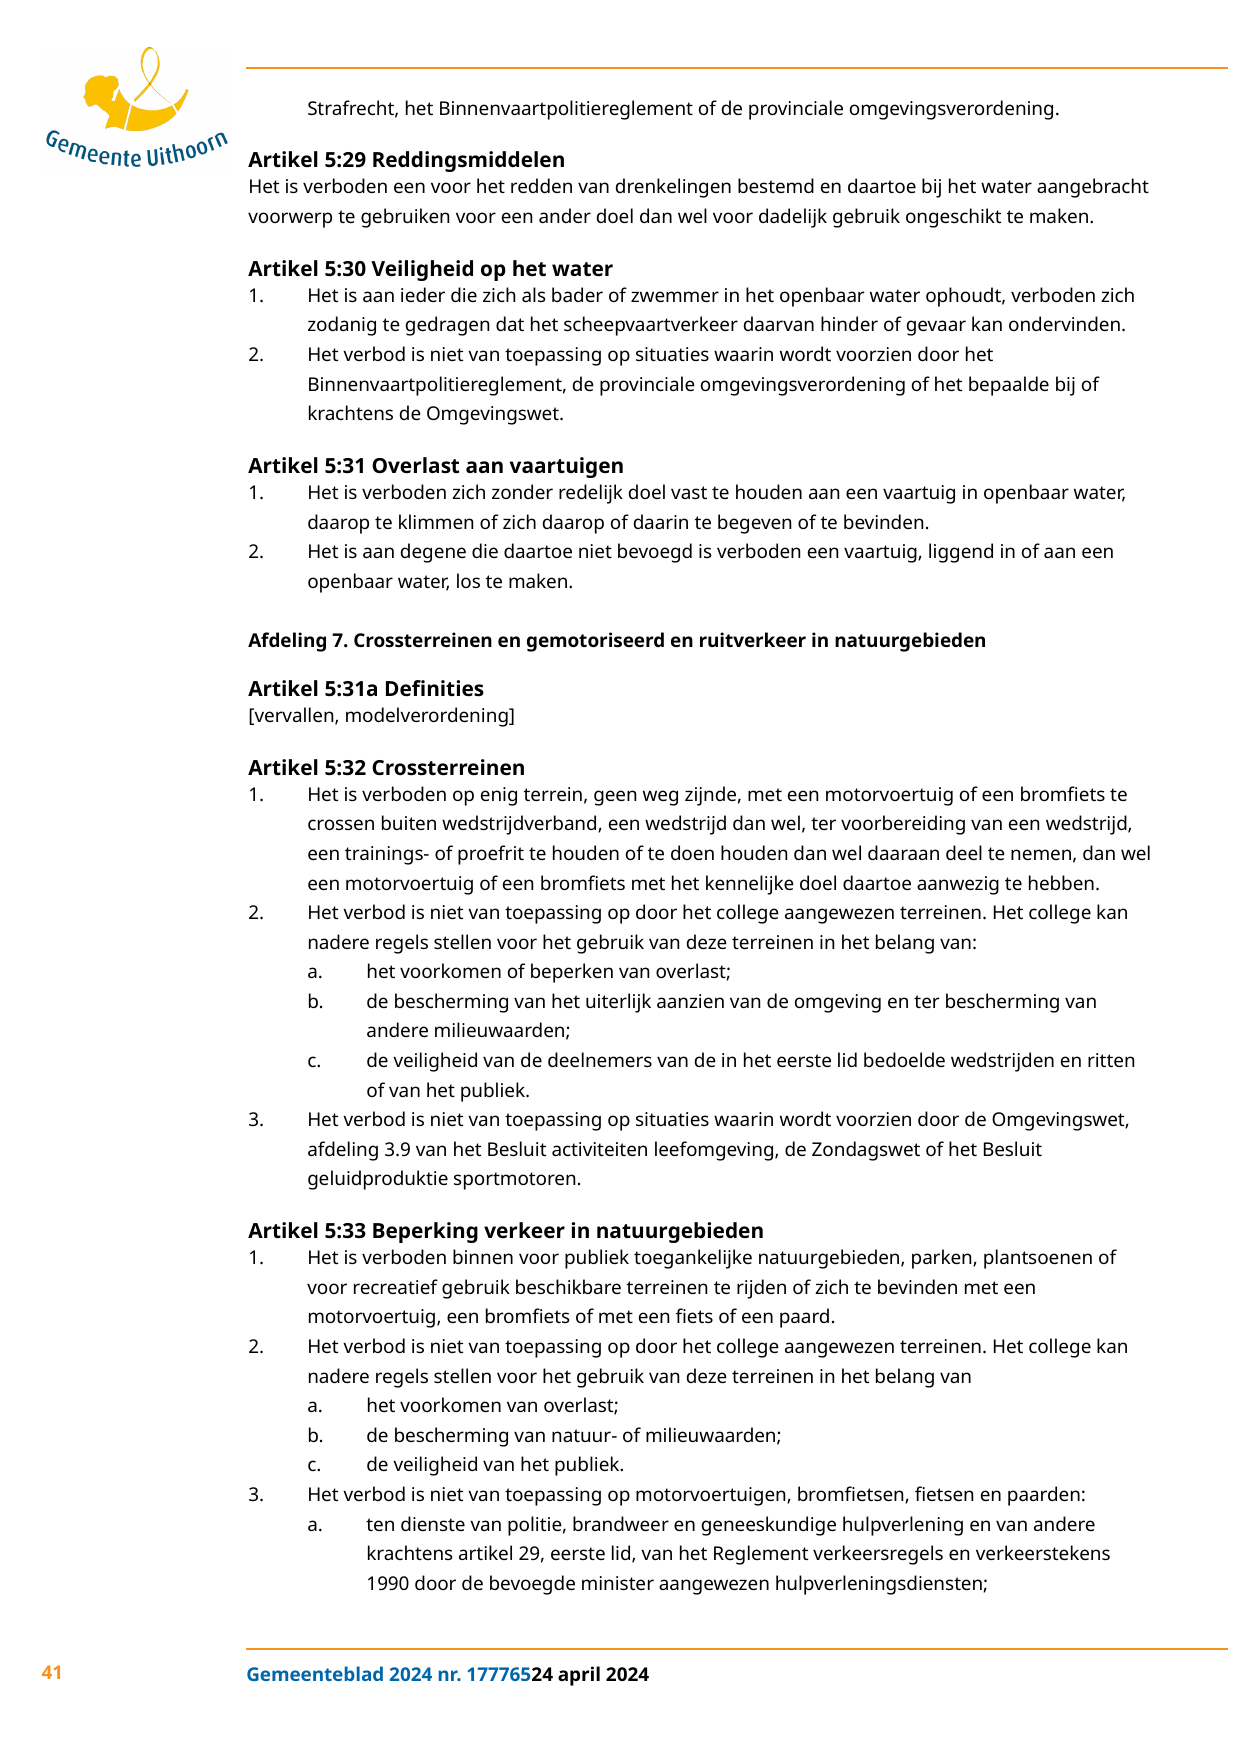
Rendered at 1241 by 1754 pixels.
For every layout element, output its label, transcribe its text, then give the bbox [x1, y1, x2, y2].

list het voorkomen van overlast; [307, 1392, 1152, 1418]
list Het verbod is niet van toepassing op door het college aangewezen terreinen. Het college kan nadere regels stellen voor het gebruik van deze terreinen in het belang van [248, 1333, 1152, 1388]
text Artikel 5:31a Definities [248, 674, 1152, 702]
list Het is verboden op enig terrein, geen weg zijnde, met een motorvoertuig of een bromfiets te crossen buiten wedstrijdverband, een wedstrijd dan wel, ter voorbereiding van een wedstrijd, een trainings- of proefrit te houden of te doen houden dan wel daaraan deel te nemen, dan wel een motorvoertuig of een bromfiets met het kennelijke doel daartoe aanwezig te hebben. [248, 781, 1152, 896]
list Het is verboden binnen voor publiek toegankelijke natuurgebieden, parken, plantsoenen of voor recreatief gebruik beschikbare terreinen te rijden of zich te bevinden met een motorvoertuig, een bromfiets of met een fiets of een paard. [248, 1244, 1152, 1329]
text Artikel 5:29 Reddingsmiddelen [248, 145, 1152, 174]
list Het is aan ieder die zich als bader of zwemmer in het openbaar water ophoudt, verboden zich zodanig te gedragen dat het scheepvaartverkeer daarvan hinder of gevaar kan ondervinden. [248, 282, 1152, 337]
list de bescherming van natuur- of milieuwaarden; [307, 1422, 1152, 1448]
list de bescherming van het uiterlijk aanzien van de omgeving en ter bescherming van andere milieuwaarden; [307, 988, 1152, 1043]
text Artikel 5:32 Crossterreinen [248, 753, 1152, 781]
list het voorkomen of beperken van overlast; [307, 958, 1152, 984]
text Artikel 5:31 Overlast aan vaartuigen [248, 451, 1152, 479]
list Het verbod is niet van toepassing op motorvoertuigen, bromfietsen, fietsen en paarden: [248, 1481, 1152, 1507]
text [vervallen, modelverordening] [248, 702, 1152, 728]
list Het verbod is niet van toepassing op situaties waarin wordt voorzien door het Binnenvaartpolitiereglement, de provinciale omgevingsverordening of het bepaalde bij of krachtens de Omgevingswet. [248, 341, 1152, 426]
text Artikel 5:33 Beperking verkeer in natuurgebieden [248, 1216, 1152, 1244]
list de veiligheid van de deelnemers van de in het eerste lid bedoelde wedstrijden en ritten of van het publiek. [307, 1047, 1152, 1103]
list Het is aan degene die daartoe niet bevoegd is verboden een vaartuig, liggend in of aan een openbaar water, los te maken. [248, 538, 1152, 594]
text Artikel 5:30 Veiligheid op het water [248, 254, 1152, 282]
list Het is verboden zich zonder redelijk doel vast te houden aan een vaartuig in openbaar water, daarop te klimmen of zich daarop of daarin te begeven of te bevinden. [248, 479, 1152, 534]
list ten dienste van politie, brandweer en geneeskundige hulpverlening en van andere krachtens artikel 29, eerste lid, van het Reglement verkeersregels en verkeerstekens 1990 door de bevoegde minister aangewezen hulpverleningsdiensten; [307, 1511, 1152, 1596]
picture [41, 47, 231, 172]
text Het is verboden een voor het redden van drenkelingen bestemd en daartoe bij het water aangebracht voorwerp te gebruiken voor een ander doel dan wel voor dadelijk gebruik ongeschikt te maken. [248, 174, 1152, 229]
list Strafrecht, het Binnenvaartpolitiereglement of de provinciale omgevingsverordening. [248, 95, 1152, 121]
text Afdeling 7. Crossterreinen en gemotoriseerd en ruitverkeer in natuurgebieden [248, 627, 1152, 653]
list de veiligheid van het publiek. [307, 1452, 1152, 1477]
list Het verbod is niet van toepassing op situaties waarin wordt voorzien door de Omgevingswet, afdeling 3.9 van het Besluit activiteiten leefomgeving, de Zondagswet of het Besluit geluidproduktie sportmotoren. [248, 1106, 1152, 1191]
list Het verbod is niet van toepassing op door het college aangewezen terreinen. Het college kan nadere regels stellen voor het gebruik van deze terreinen in het belang van: [248, 899, 1152, 955]
